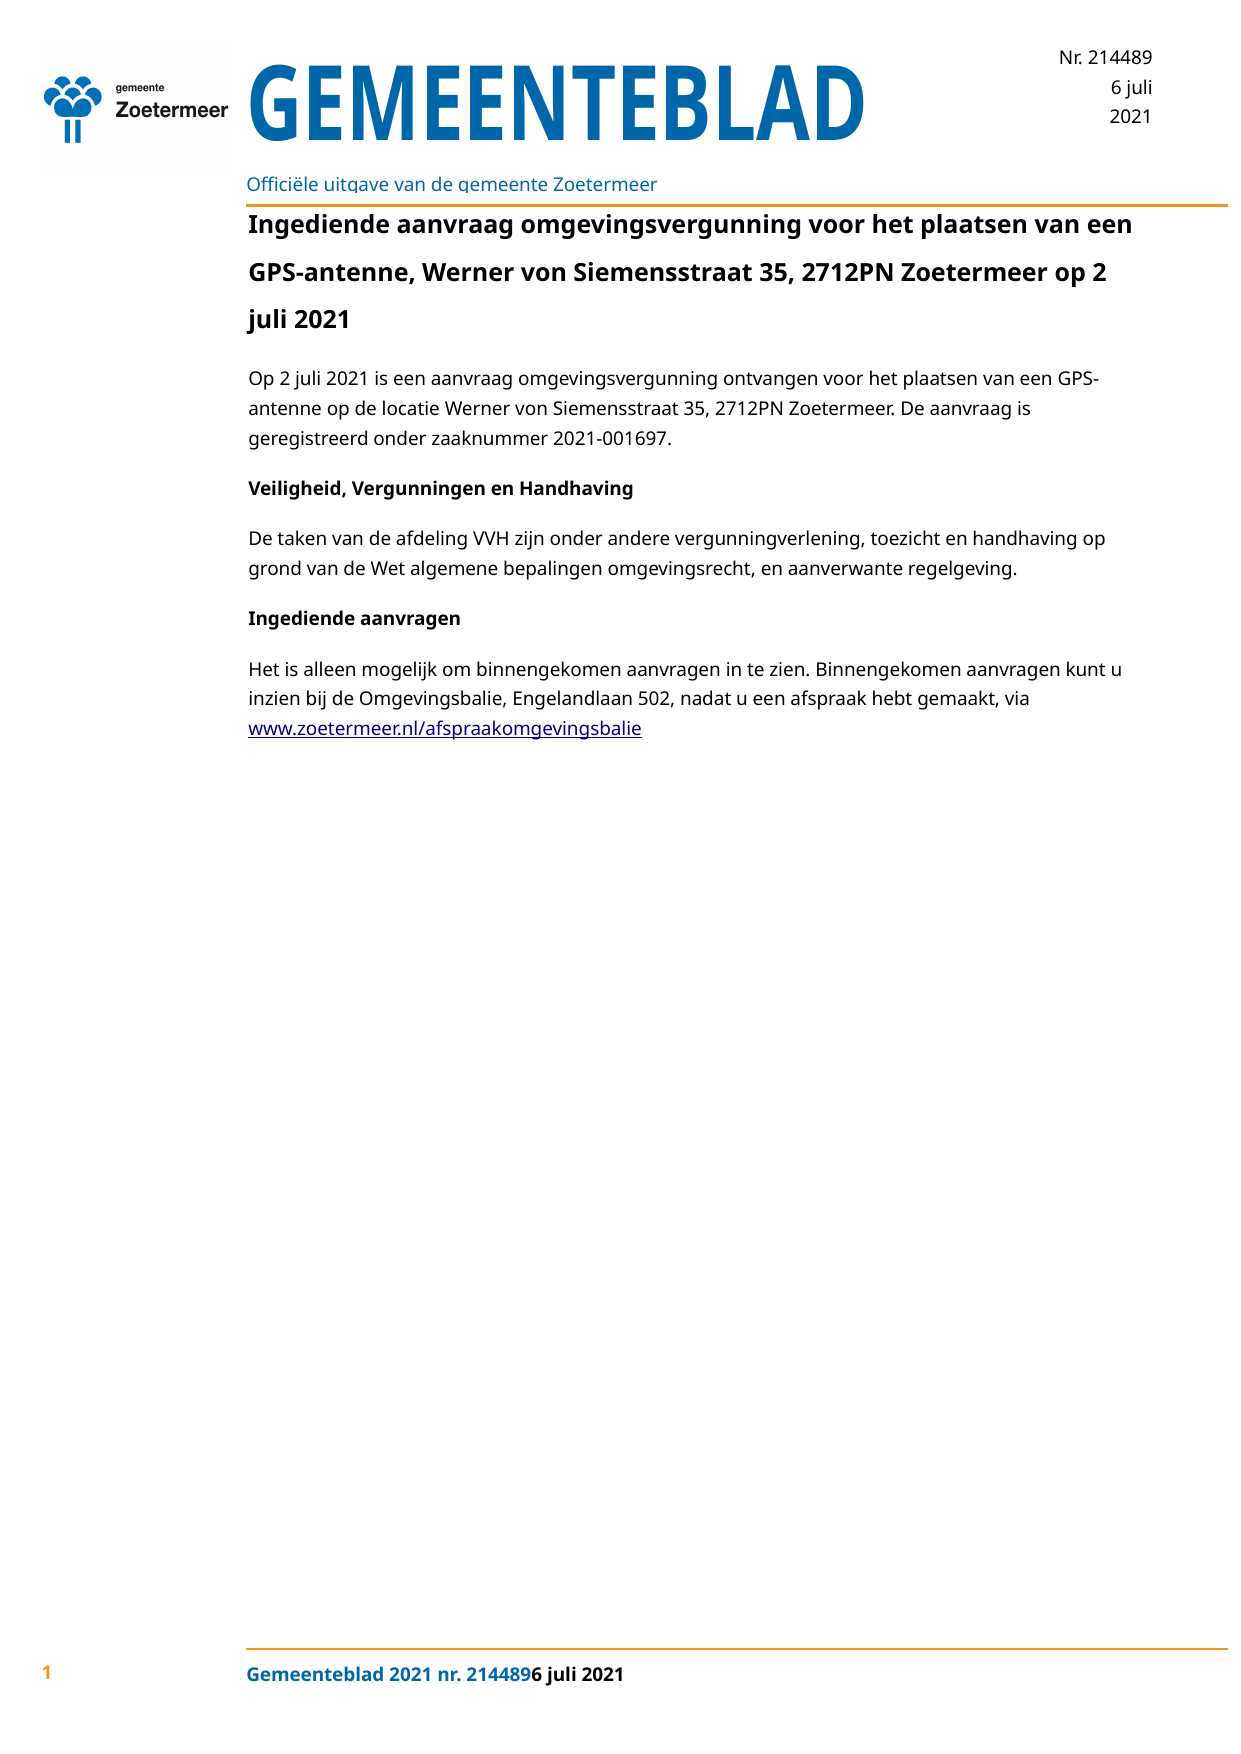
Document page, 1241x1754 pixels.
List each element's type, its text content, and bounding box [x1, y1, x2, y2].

text Veiligheid, Vergunningen en Handhaving [248, 475, 1152, 501]
text Ingediende aanvragen [248, 606, 1152, 631]
text Het is alleen mogelijk om binnengekomen aanvragen in te zien. Binnengekomen aanvragen kunt u inzien bij de Omgevingsbalie, Engelandlaan 502, nadat u een afspraak hebt gemaakt, via www.zoetermeer.nl/afspraakomgevingsbalie [248, 656, 1152, 741]
text Op 2 juli 2021 is een aanvraag omgevingsvergunning ontvangen voor het plaatsen van een GPS-antenne op de locatie Werner von Siemensstraat 35, 2712PN Zoetermeer. De aanvraag is geregistreerd onder zaaknummer 2021-001697. [248, 366, 1152, 450]
picture [41, 47, 231, 172]
text De taken van de afdeling VVH zijn onder andere vergunningverlening, toezicht en handhaving op grond van de Wet algemene bepalingen omgevingsrecht, en aanverwante regelgeving. [248, 526, 1152, 581]
text Ingediende aanvraag omgevingsvergunning voor het plaatsen van een GPS-antenne, Werner von Siemensstraat 35, 2712PN Zoetermeer op 2 juli 2021 [248, 207, 1152, 336]
